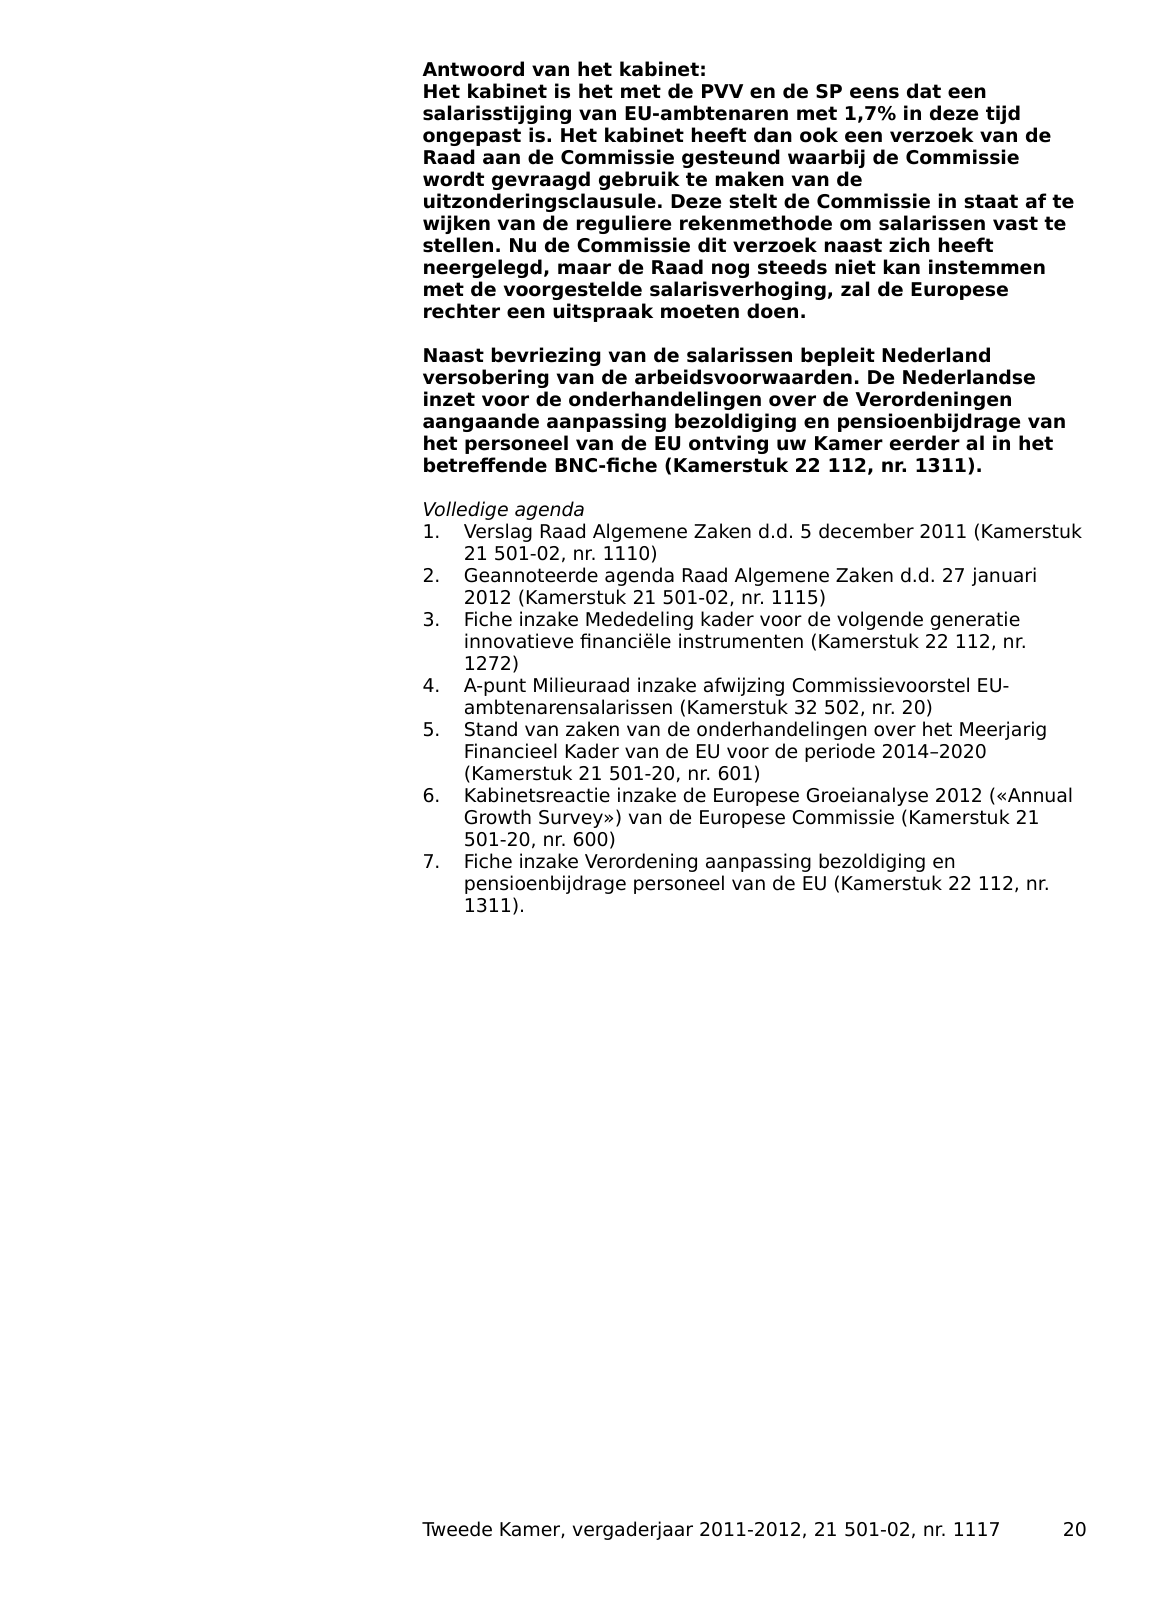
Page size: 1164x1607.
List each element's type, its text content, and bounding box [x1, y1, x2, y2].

text 4. A-punt Milieuraad inzake afwijzing Commissievoorstel EU-ambtenarensalarissen (Kamerstuk 32 502, nr. 20) [422, 675, 1087, 719]
text Antwoord van het kabinet: [422, 59, 1087, 81]
text Naast bevriezing van de salarissen bepleit Nederland versobering van de arbeidsvoorwaarden. De Nederlandse inzet voor de onderhandelingen over de Verordeningen aangaande aanpassing bezoldiging en pensioenbijdrage van het personeel van de EU ontving uw Kamer eerder al in het betreffende BNC-fiche (Kamerstuk 22 112, nr. 1311). [422, 345, 1087, 477]
text 5. Stand van zaken van de onderhandelingen over het Meerjarig Financieel Kader van de EU voor de periode 2014–2020 (Kamerstuk 21 501-20, nr. 601) [422, 719, 1087, 785]
text Het kabinet is het met de PVV en de SP eens dat een salarisstijging van EU-ambtenaren met 1,7% in deze tijd ongepast is. Het kabinet heeft dan ook een verzoek van de Raad aan de Commissie gesteund waarbij de Commissie wordt gevraagd gebruik te maken van de uitzonderingsclausule. Deze stelt de Commissie in staat af te wijken van de reguliere rekenmethode om salarissen vast te stellen. Nu de Commissie dit verzoek naast zich heeft neergelegd, maar de Raad nog steeds niet kan instemmen met de voorgestelde salarisverhoging, zal de Europese rechter een uitspraak moeten doen. [422, 81, 1087, 323]
text 3. Fiche inzake Mededeling kader voor de volgende generatie innovatieve financiële instrumenten (Kamerstuk 22 112, nr. 1272) [422, 609, 1087, 675]
text 7. Fiche inzake Verordening aanpassing bezoldiging en pensioenbijdrage personeel van de EU (Kamerstuk 22 112, nr. 1311). [422, 851, 1087, 917]
subtitle Volledige agenda [422, 499, 1087, 521]
text 6. Kabinetsreactie inzake de Europese Groeianalyse 2012 («Annual Growth Survey») van de Europese Commissie (Kamerstuk 21 501-20, nr. 600) [422, 785, 1087, 851]
text 1. Verslag Raad Algemene Zaken d.d. 5 december 2011 (Kamerstuk 21 501-02, nr. 1110) [422, 521, 1087, 565]
text 2. Geannoteerde agenda Raad Algemene Zaken d.d. 27 januari 2012 (Kamerstuk 21 501-02, nr. 1115) [422, 565, 1087, 609]
